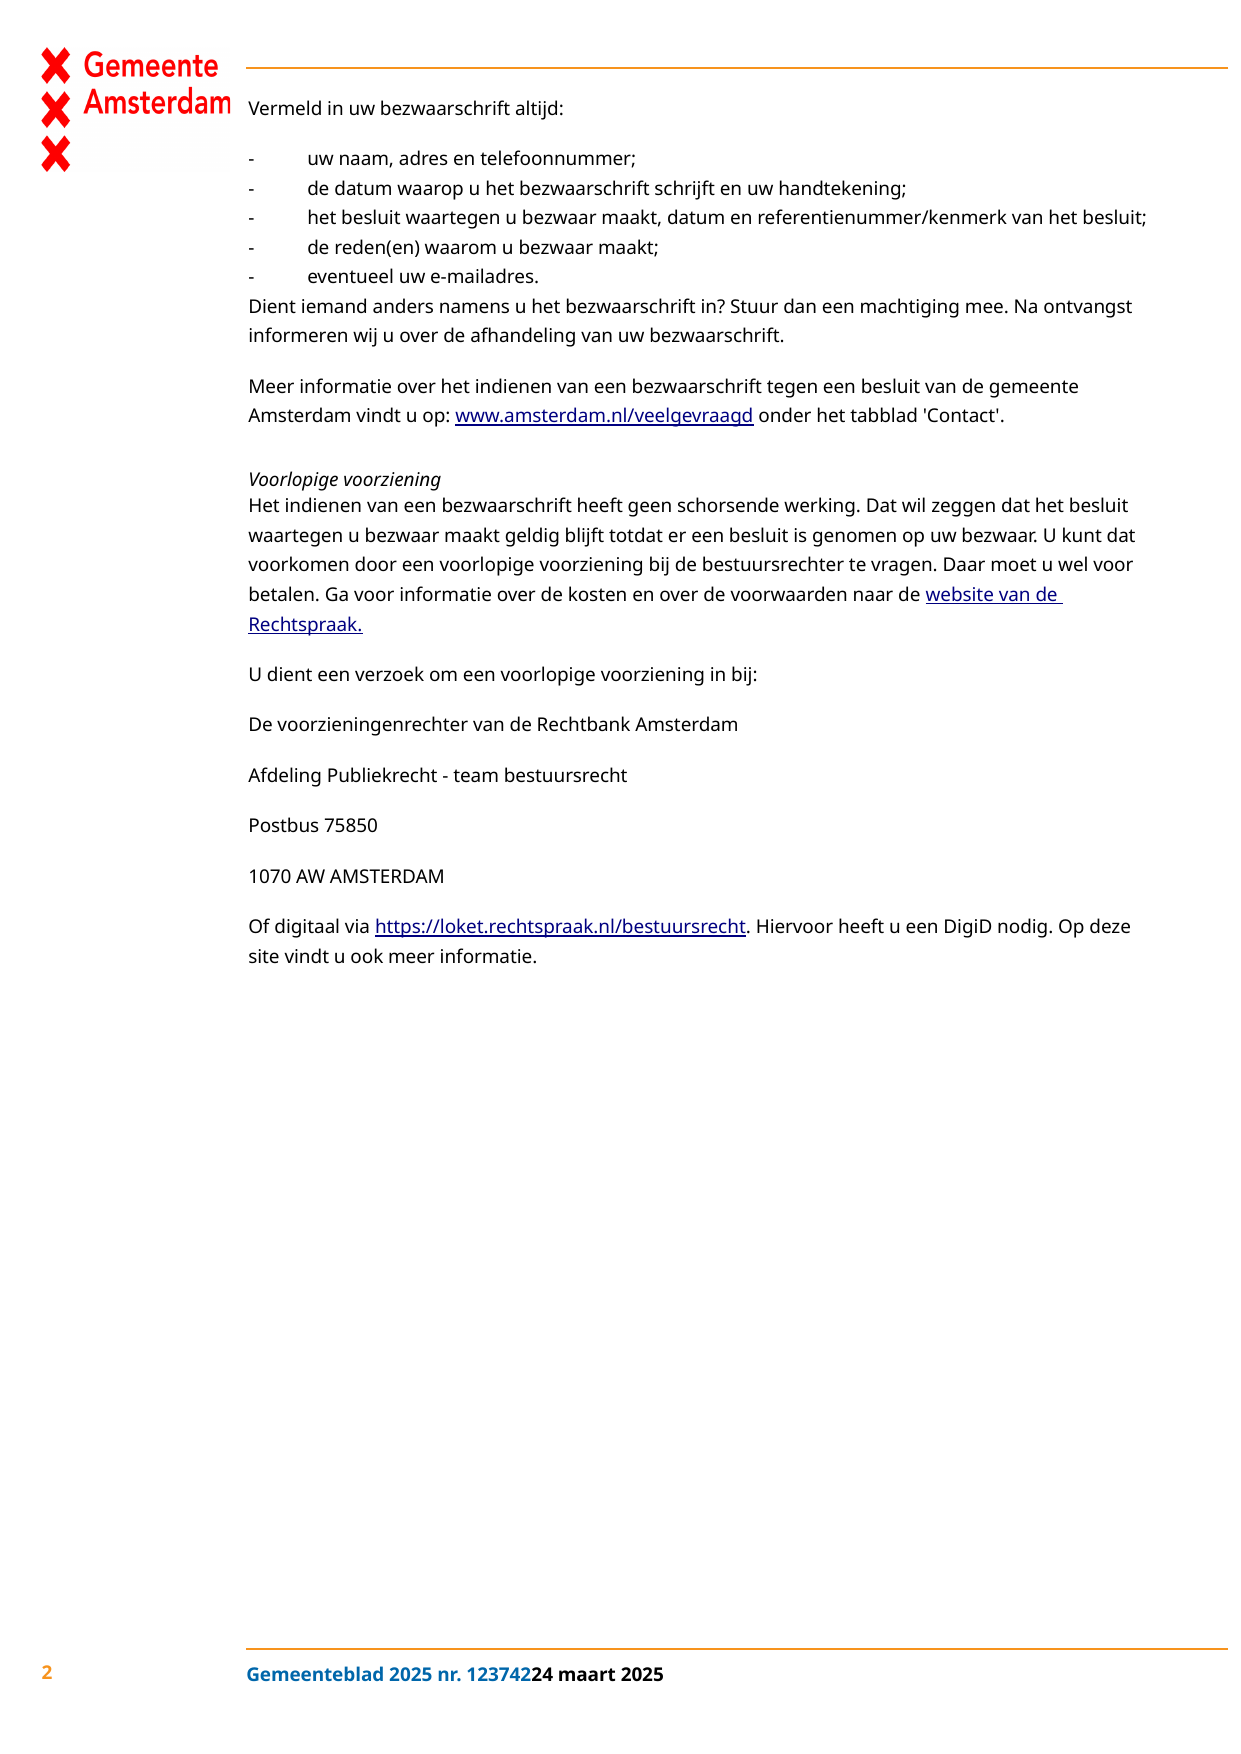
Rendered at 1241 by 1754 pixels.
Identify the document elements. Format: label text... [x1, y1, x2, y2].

text Voorlopige voorziening [248, 467, 1152, 492]
list uw naam, adres en telefoonnummer; [248, 145, 1152, 171]
text Het indienen van een bezwaarschrift heeft geen schorsende werking. Dat wil zeggen dat het besluit waartegen u bezwaar maakt geldig blijft totdat er een besluit is genomen op uw bezwaar. U kunt dat voorkomen door een voorlopige voorziening bij de bestuursrechter te vragen. Daar moet u wel voor betalen. Ga voor informatie over de kosten en over de voorwaarden naar de website van de Rechtspraak. [248, 492, 1152, 636]
text Of digitaal via https://loket.rechtspraak.nl/bestuursrecht. Hiervoor heeft u een DigiD nodig. Op deze site vindt u ook meer informatie. [248, 913, 1152, 968]
text Meer informatie over het indienen van een bezwaarschrift tegen een besluit van de gemeente Amsterdam vindt u op: www.amsterdam.nl/veelgevraagd onder het tabblad 'Contact'. [248, 373, 1152, 428]
text 1070 AW AMSTERDAM [248, 863, 1152, 888]
text Dient iemand anders namens u het bezwaarschrift in? Stuur dan een machtiging mee. Na ontvangst informeren wij u over de afhandeling van uw bezwaarschrift. [248, 293, 1152, 348]
list het besluit waartegen u bezwaar maakt, datum en referentienummer/kenmerk van het besluit; [248, 204, 1152, 230]
list de reden(en) waarom u bezwaar maakt; [248, 234, 1152, 260]
text Postbus 75850 [248, 812, 1152, 838]
text Afdeling Publiekrecht - team bestuursrecht [248, 762, 1152, 788]
text De voorzieningenrechter van de Rechtbank Amsterdam [248, 712, 1152, 737]
list de datum waarop u het bezwaarschrift schrijft en uw handtekening; [248, 175, 1152, 201]
text U dient een verzoek om een voorlopige voorziening in bij: [248, 661, 1152, 687]
picture [41, 47, 231, 172]
list eventueel uw e-mailadres. [248, 263, 1152, 289]
text Vermeld in uw bezwaarschrift altijd: [248, 95, 1152, 121]
